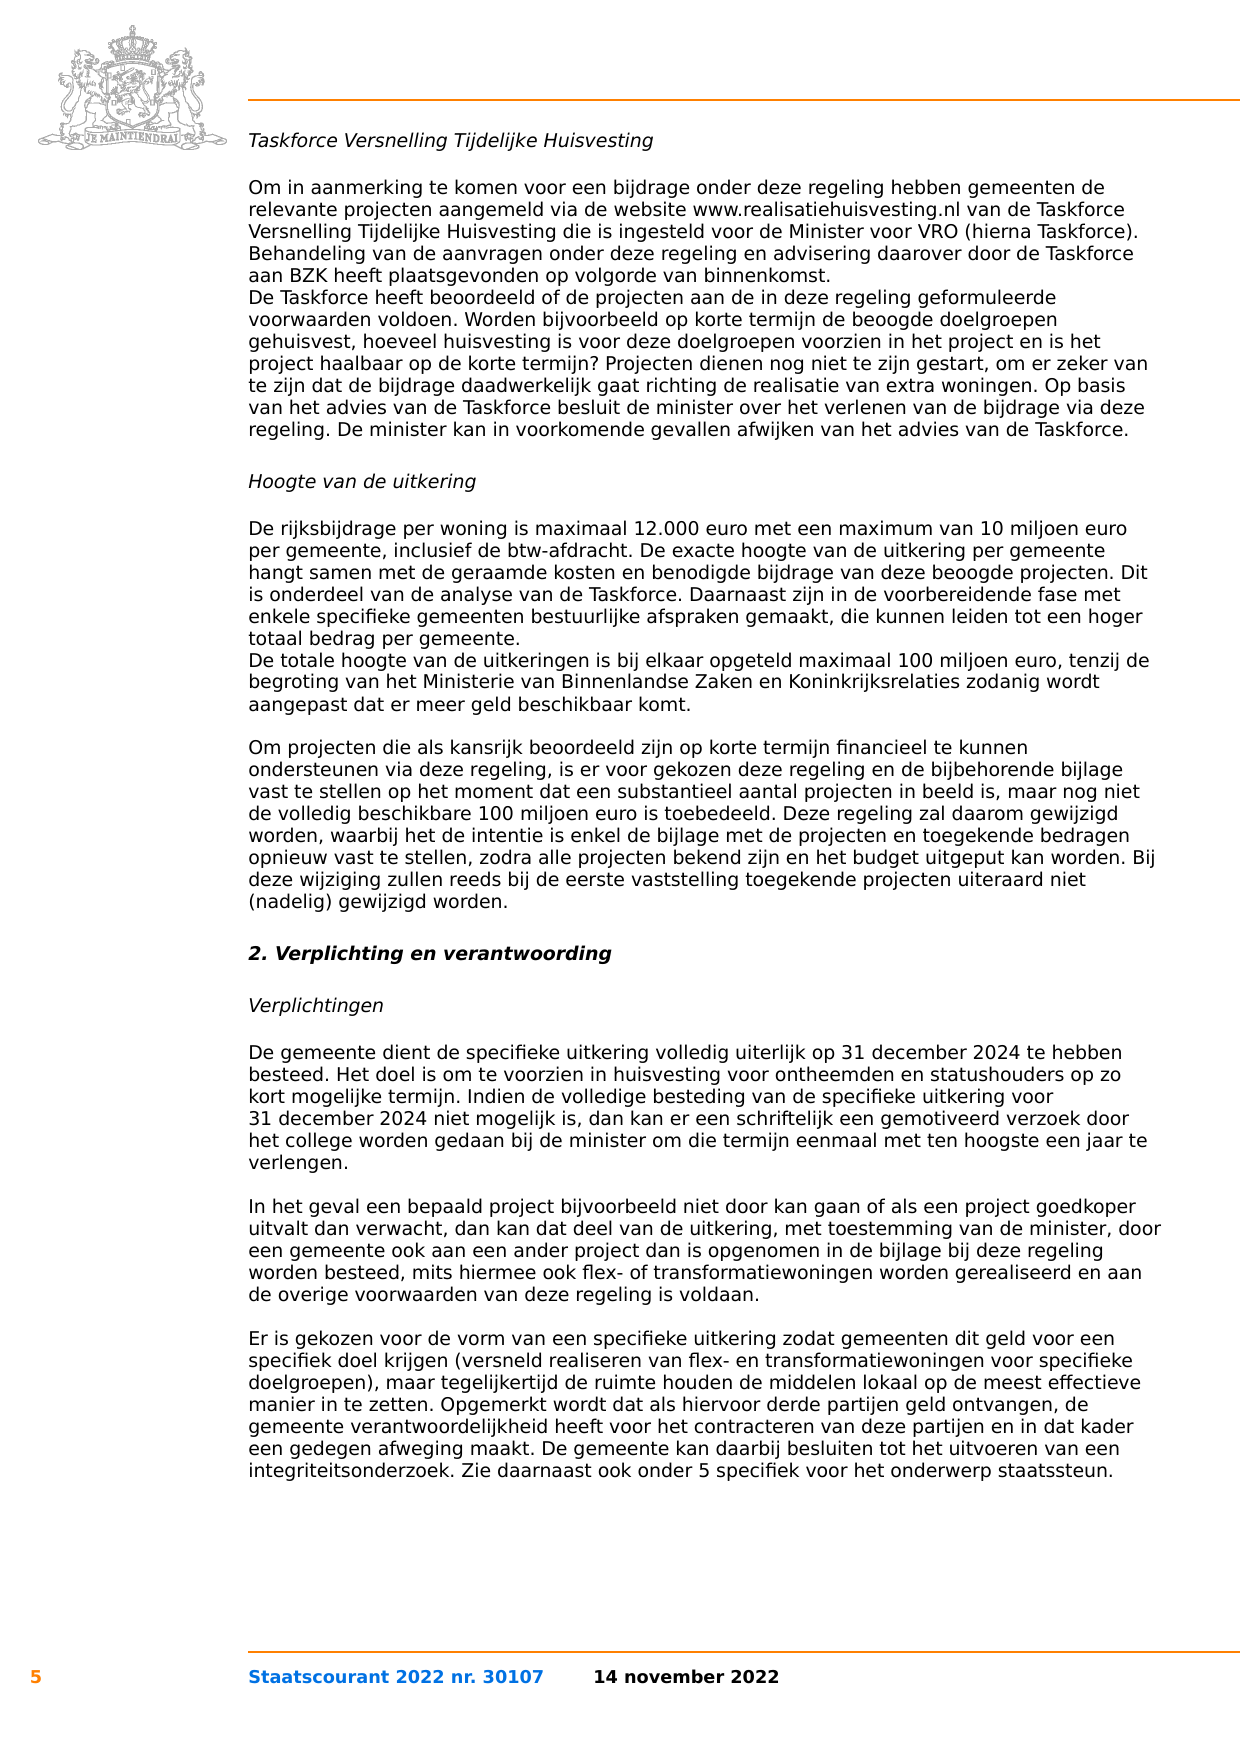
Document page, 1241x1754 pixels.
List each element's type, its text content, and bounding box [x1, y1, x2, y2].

text De rijksbijdrage per woning is maximaal 12.000 euro met een maximum van 10 miljoen euro per gemeente, inclusief de btw-afdracht. De exacte hoogte van de uitkering per gemeente hangt samen met de geraamde kosten en benodigde bijdrage van deze beoogde projecten. Dit is onderdeel van de analyse van de Taskforce. Daarnaast zijn in de voorbereidende fase met enkele specifieke gemeenten bestuurlijke afspraken gemaakt, die kunnen leiden tot een hoger totaal bedrag per gemeente. [248, 518, 1163, 649]
text Er is gekozen voor de vorm van een specifieke uitkering zodat gemeenten dit geld voor een specifiek doel krijgen (versneld realiseren van flex- en transformatiewoningen voor specifieke doelgroepen), maar tegelijkertijd de ruimte houden de middelen lokaal op de meest effectieve manier in te zetten. Opgemerkt wordt dat als hiervoor derde partijen geld ontvangen, de gemeente verantwoordelijkheid heeft voor het contracteren van deze partijen en in dat kader een gedegen afweging maakt. De gemeente kan daarbij besluiten tot het uitvoeren van een integriteitsonderzoek. Zie daarnaast ook onder 5 specifiek voor het onderwerp staatssteun. [248, 1328, 1163, 1481]
text De Taskforce heeft beoordeeld of de projecten aan de in deze regeling geformuleerde voorwaarden voldoen. Worden bijvoorbeeld op korte termijn de beoogde doelgroepen gehuisvest, hoeveel huisvesting is voor deze doelgroepen voorzien in het project en is het project haalbaar op de korte termijn? Projecten dienen nog niet te zijn gestart, om er zeker van te zijn dat de bijdrage daadwerkelijk gaat richting de realisatie van extra woningen. Op basis van het advies van de Taskforce besluit de minister over het verlenen van de bijdrage via deze regeling. De minister kan in voorkomende gevallen afwijken van het advies van de Taskforce. [248, 287, 1163, 441]
picture [38, 25, 227, 150]
text De gemeente dient de specifieke uitkering volledig uiterlijk op 31 december 2024 te hebben besteed. Het doel is om te voorzien in huisvesting voor ontheemden en statushouders op zo kort mogelijke termijn. Indien de volledige besteding van de specifieke uitkering voor 31 december 2024 niet mogelijk is, dan kan er een schriftelijk een gemotiveerd verzoek door het college worden gedaan bij de minister om die termijn eenmaal met ten hoogste een jaar te verlengen. [248, 1042, 1163, 1174]
text Om projecten die als kansrijk beoordeeld zijn op korte termijn financieel te kunnen ondersteunen via deze regeling, is er voor gekozen deze regeling en de bijbehorende bijlage vast te stellen op het moment dat een substantieel aantal projecten in beeld is, maar nog niet de volledig beschikbare 100 miljoen euro is toebedeeld. Deze regeling zal daarom gewijzigd worden, waarbij het de intentie is enkel de bijlage met de projecten en toegekende bedragen opnieuw vast te stellen, zodra alle projecten bekend zijn en het budget uitgeput kan worden. Bij deze wijziging zullen reeds bij de eerste vaststelling toegekende projecten uiteraard niet (nadelig) gewijzigd worden. [248, 737, 1163, 913]
text Om in aanmerking te komen voor een bijdrage onder deze regeling hebben gemeenten de relevante projecten aangemeld via de website www.realisatiehuisvesting.nl van de Taskforce Versnelling Tijdelijke Huisvesting die is ingesteld voor de Minister voor VRO (hierna Taskforce). Behandeling van de aanvragen onder deze regeling en advisering daarover door de Taskforce aan BZK heeft plaatsgevonden op volgorde van binnenkomst. [248, 177, 1163, 287]
subtitle 2. Verplichting en verantwoording [248, 943, 1163, 965]
subtitle Taskforce Versnelling Tijdelijke Huisvesting [248, 130, 1163, 152]
subtitle Verplichtingen [248, 995, 1163, 1017]
text De totale hoogte van de uitkeringen is bij elkaar opgeteld maximaal 100 miljoen euro, tenzij de begroting van het Ministerie van Binnenlandse Zaken en Koninkrijksrelaties zodanig wordt aangepast dat er meer geld beschikbaar komt. [248, 649, 1163, 715]
subtitle Hoogte van de uitkering [248, 471, 1163, 493]
text In het geval een bepaald project bijvoorbeeld niet door kan gaan of als een project goedkoper uitvalt dan verwacht, dan kan dat deel van de uitkering, met toestemming van de minister, door een gemeente ook aan een ander project dan is opgenomen in de bijlage bij deze regeling worden besteed, mits hiermee ook flex- of transformatiewoningen worden gerealiseerd en aan de overige voorwaarden van deze regeling is voldaan. [248, 1196, 1163, 1306]
